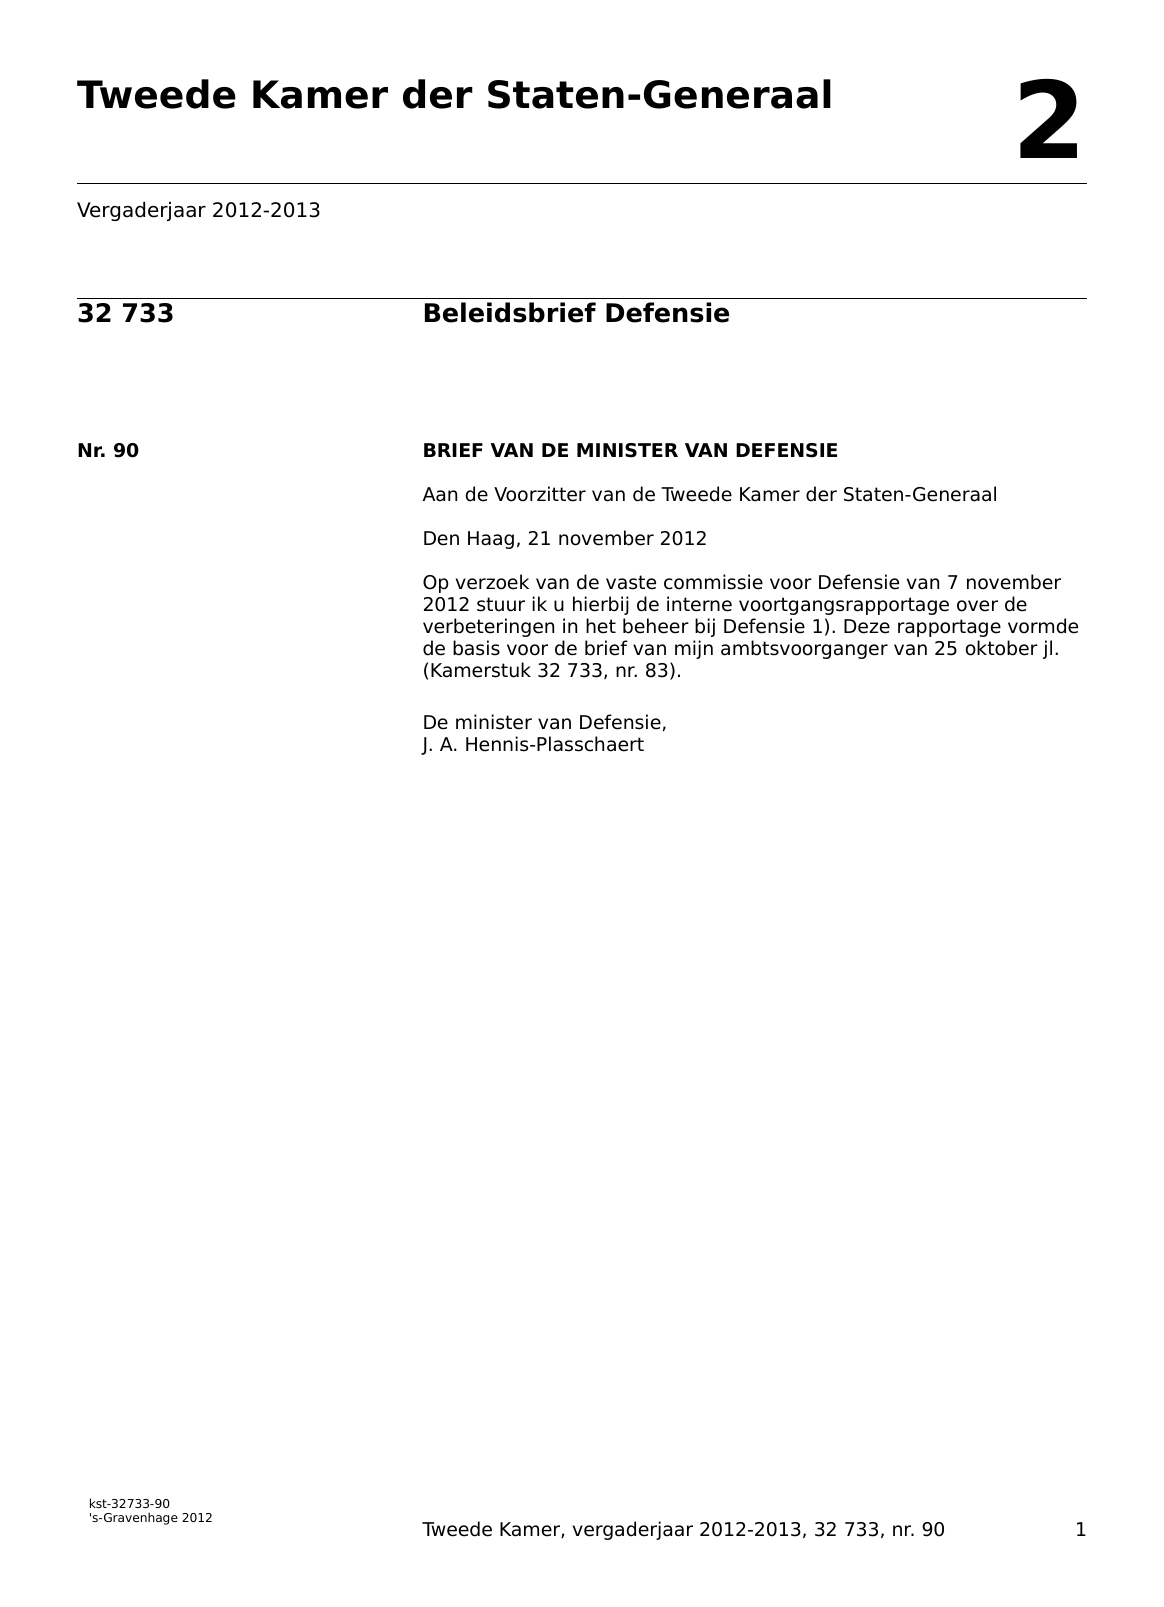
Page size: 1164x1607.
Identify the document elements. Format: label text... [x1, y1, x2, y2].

table_header 2 [886, 59, 1087, 183]
text 's-Gravenhage 2012 [88, 1511, 323, 1525]
subtitle 32 733 Beleidsbrief Defensie [77, 299, 1087, 329]
text Op verzoek van de vaste commissie voor Defensie van 7 november 2012 stuur ik u hierbij de interne voortgangsrapportage over de verbeteringen in het beheer bij Defensie 1). Deze rapportage vormde de basis voor de brief van mijn ambtsvoorganger van 25 oktober jl. (Kamerstuk 32 733, nr. 83). [422, 572, 1087, 682]
table_cell Vergaderjaar 2012-2013 [77, 184, 1087, 298]
text De minister van Defensie, J. A. Hennis-Plasschaert [422, 712, 1087, 756]
text Den Haag, 21 november 2012 [422, 528, 1087, 550]
table_header Tweede Kamer der Staten-Generaal [77, 59, 886, 183]
text Aan de Voorzitter van de Tweede Kamer der Staten-Generaal [422, 484, 1087, 506]
text kst-32733-90 [88, 1497, 323, 1511]
subtitle Nr. 90 BRIEF VAN DE MINISTER VAN DEFENSIE [77, 440, 1087, 462]
